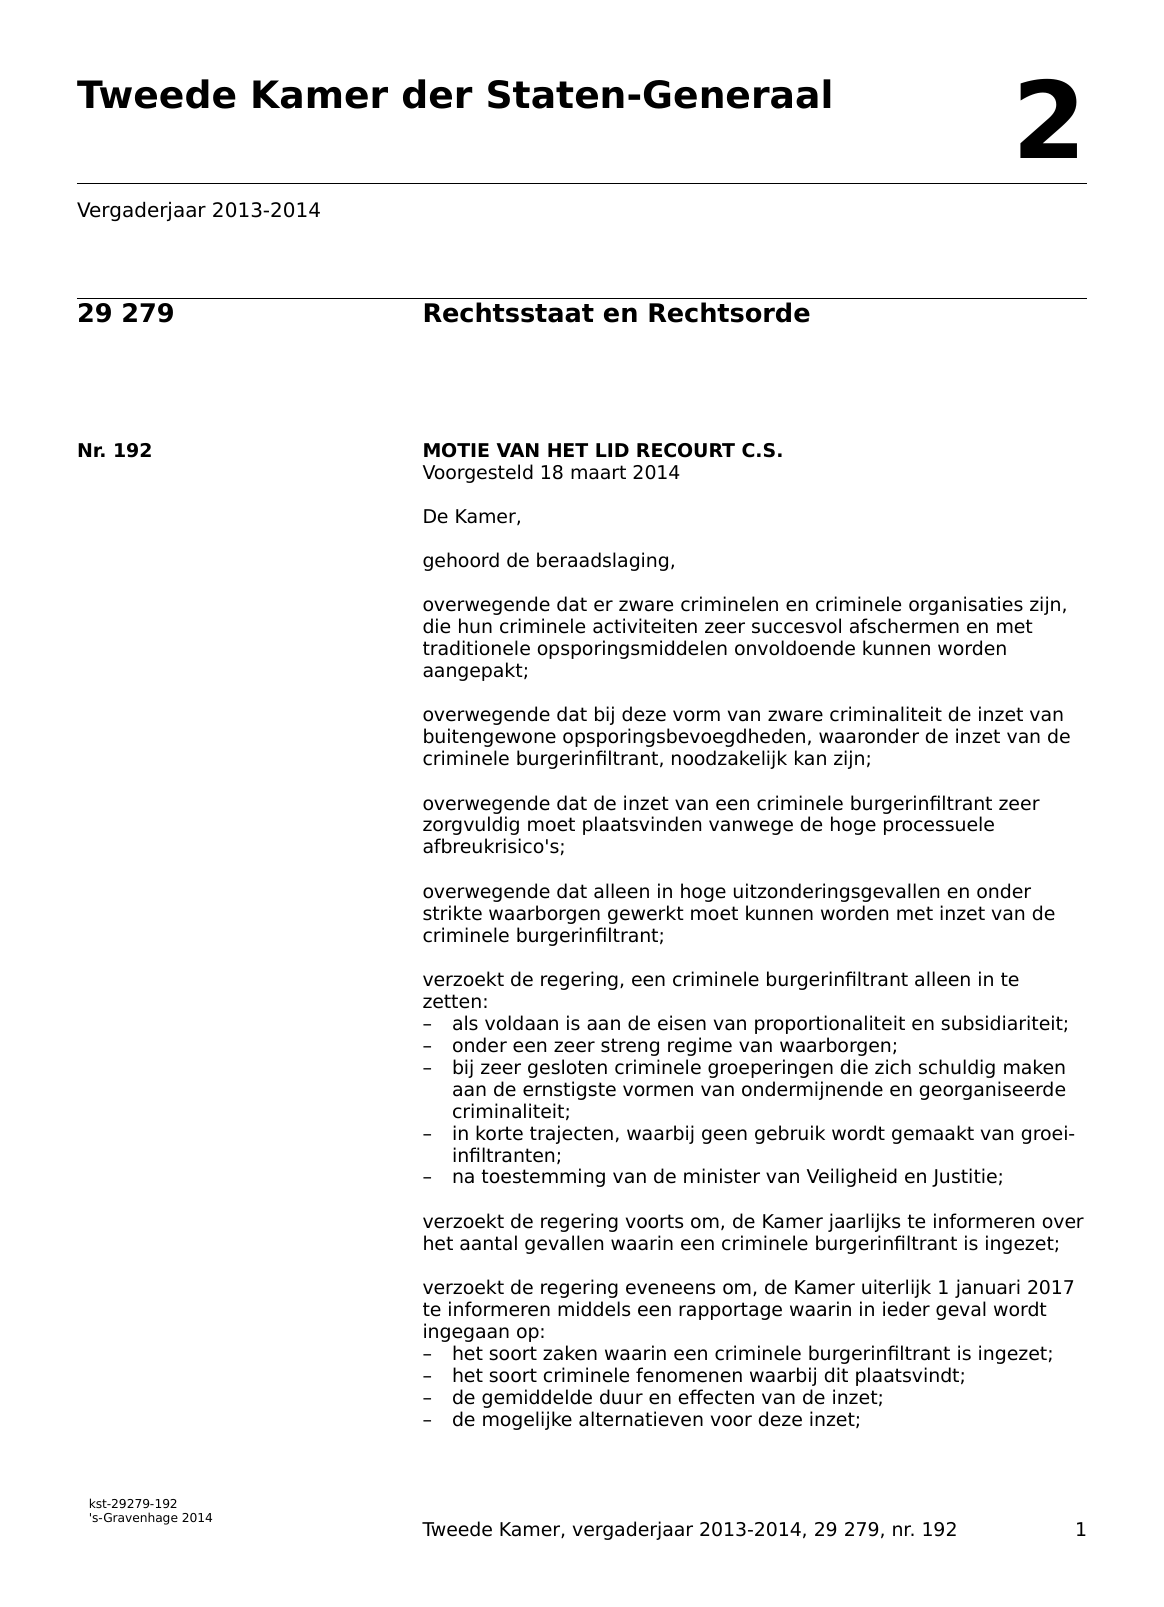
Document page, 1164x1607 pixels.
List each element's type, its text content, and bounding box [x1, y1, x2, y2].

text – het soort zaken waarin een criminele burgerinfiltrant is ingezet; [422, 1343, 1087, 1365]
table_cell Vergaderjaar 2013-2014 [77, 184, 1087, 298]
text – als voldaan is aan de eisen van proportionaliteit en subsidiariteit; [422, 1013, 1087, 1034]
subtitle 29 279 Rechtsstaat en Rechtsorde [77, 299, 1087, 329]
text – na toestemming van de minister van Veiligheid en Justitie; [422, 1166, 1087, 1188]
table_header 2 [886, 59, 1087, 183]
text Voorgesteld 18 maart 2014 [422, 462, 1087, 484]
text verzoekt de regering voorts om, de Kamer jaarlijks te informeren over het aantal gevallen waarin een criminele burgerinfiltrant is ingezet; [422, 1211, 1087, 1254]
text gehoord de beraadslaging, [422, 550, 1087, 572]
text overwegende dat alleen in hoge uitzonderingsgevallen en onder strikte waarborgen gewerkt moet kunnen worden met inzet van de criminele burgerinfiltrant; [422, 881, 1087, 946]
text – bij zeer gesloten criminele groeperingen die zich schuldig maken aan de ernstigste vormen van ondermijnende en georganiseerde criminaliteit; [422, 1057, 1087, 1122]
text De Kamer, [422, 506, 1087, 528]
text verzoekt de regering eveneens om, de Kamer uiterlijk 1 januari 2017 te informeren middels een rapportage waarin in ieder geval wordt ingegaan op: [422, 1277, 1087, 1343]
text overwegende dat er zware criminelen en criminele organisaties zijn, die hun criminele activiteiten zeer succesvol afschermen en met traditionele opsporingsmiddelen onvoldoende kunnen worden aangepakt; [422, 594, 1087, 682]
text – onder een zeer streng regime van waarborgen; [422, 1034, 1087, 1057]
text – het soort criminele fenomenen waarbij dit plaatsvindt; [422, 1365, 1087, 1387]
subtitle Nr. 192 MOTIE VAN HET LID RECOURT C.S. [77, 440, 1087, 462]
text 's-Gravenhage 2014 [88, 1511, 323, 1525]
text – de gemiddelde duur en effecten van de inzet; [422, 1387, 1087, 1409]
text – de mogelijke alternatieven voor deze inzet; [422, 1409, 1087, 1431]
table_header Tweede Kamer der Staten-Generaal [77, 59, 886, 183]
text verzoekt de regering, een criminele burgerinfiltrant alleen in te zetten: [422, 969, 1087, 1013]
text – in korte trajecten, waarbij geen gebruik wordt gemaakt van groei-infiltranten; [422, 1122, 1087, 1166]
text kst-29279-192 [88, 1497, 323, 1511]
text overwegende dat de inzet van een criminele burgerinfiltrant zeer zorgvuldig moet plaatsvinden vanwege de hoge processuele afbreukrisico's; [422, 792, 1087, 858]
text overwegende dat bij deze vorm van zware criminaliteit de inzet van buitengewone opsporingsbevoegdheden, waaronder de inzet van de criminele burgerinfiltrant, noodzakelijk kan zijn; [422, 704, 1087, 770]
